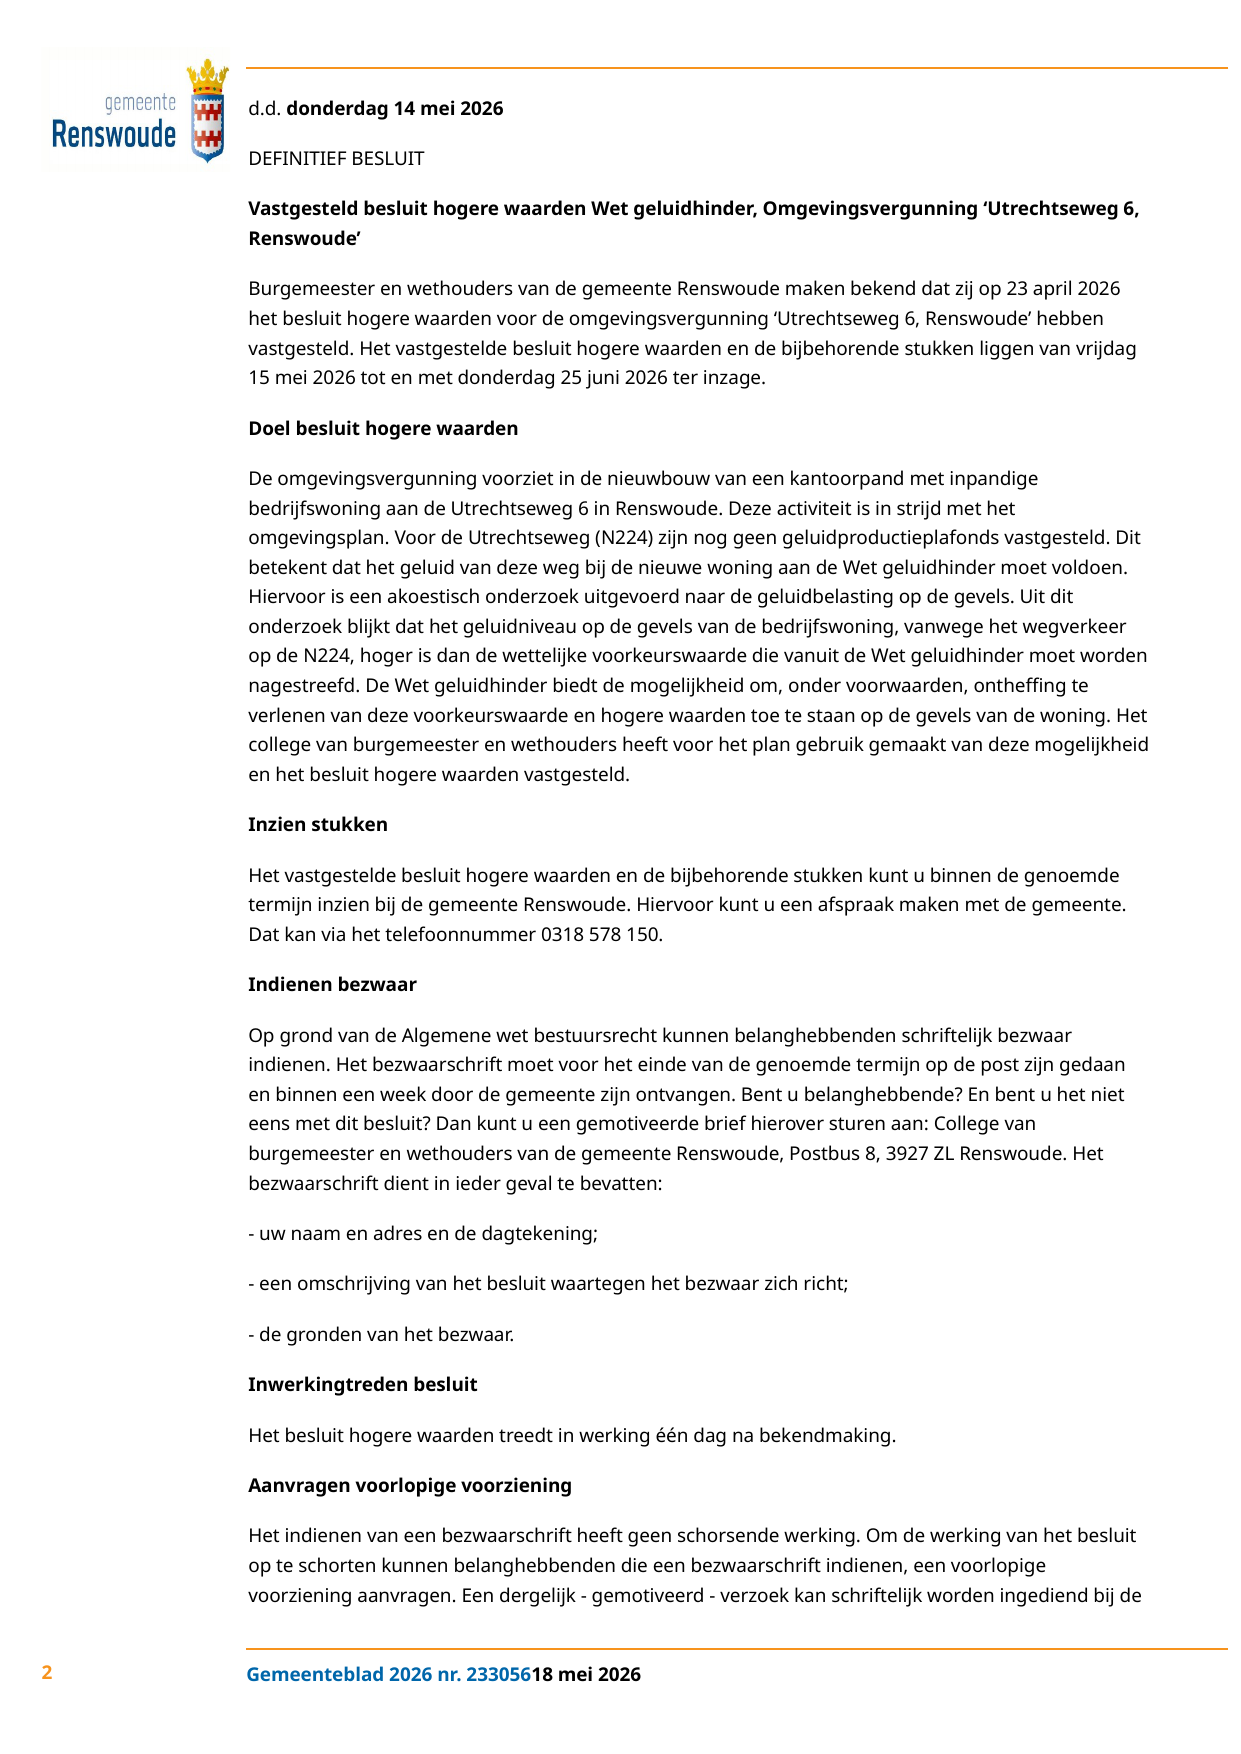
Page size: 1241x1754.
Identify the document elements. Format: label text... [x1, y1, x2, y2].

text De omgevingsvergunning voorziet in de nieuwbouw van een kantoorpand met inpandige bedrijfswoning aan de Utrechtseweg 6 in Renswoude. Deze activiteit is in strijd met het omgevingsplan. Voor de Utrechtseweg (N224) zijn nog geen geluidproductieplafonds vastgesteld. Dit betekent dat het geluid van deze weg bij de nieuwe woning aan de Wet geluidhinder moet voldoen. Hiervoor is een akoestisch onderzoek uitgevoerd naar de geluidbelasting op de gevels. Uit dit onderzoek blijkt dat het geluidniveau op de gevels van de bedrijfswoning, vanwege het wegverkeer op de N224, hoger is dan de wettelijke voorkeurswaarde die vanuit de Wet geluidhinder moet worden nagestreefd. De Wet geluidhinder biedt de mogelijkheid om, onder voorwaarden, ontheffing te verlenen van deze voorkeurswaarde en hogere waarden toe te staan op de gevels van de woning. Het college van burgemeester en wethouders heeft voor het plan gebruik gemaakt van deze mogelijkheid en het besluit hogere waarden vastgesteld. [248, 465, 1152, 787]
text Burgemeester en wethouders van de gemeente Renswoude maken bekend dat zij op 23 april 2026 het besluit hogere waarden voor de omgevingsvergunning ‘Utrechtseweg 6, Renswoude’ hebben vastgesteld. Het vastgestelde besluit hogere waarden en de bijbehorende stukken liggen van vrijdag 15 mei 2026 tot en met donderdag 25 juni 2026 ter inzage. [248, 276, 1152, 390]
text Vastgesteld besluit hogere waarden Wet geluidhinder, Omgevingsvergunning ‘Utrechtseweg 6, Renswoude’ [248, 196, 1152, 251]
text Het vastgestelde besluit hogere waarden en de bijbehorende stukken kunt u binnen de genoemde termijn inzien bij de gemeente Renswoude. Hiervoor kunt u een afspraak maken met de gemeente. Dat kan via het telefoonnummer 0318 578 150. [248, 862, 1152, 947]
text - de gronden van het bezwaar. [248, 1321, 1152, 1347]
text Indienen bezwaar [248, 971, 1152, 997]
text Het besluit hogere waarden treedt in werking één dag na bekendmaking. [248, 1422, 1152, 1448]
text Doel besluit hogere waarden [248, 415, 1152, 441]
text d.d. donderdag 14 mei 2026 [248, 95, 1152, 121]
text Het indienen van een bezwaarschrift heeft geen schorsende werking. Om de werking van het besluit op te schorten kunnen belanghebbenden die een bezwaarschrift indienen, een voorlopige voorziening aanvragen. Een dergelijk - gemotiveerd - verzoek kan schriftelijk worden ingediend bij de [248, 1523, 1152, 1608]
text Inwerkingtreden besluit [248, 1371, 1152, 1397]
text Inzien stukken [248, 811, 1152, 837]
text - uw naam en adres en de dagtekening; [248, 1220, 1152, 1246]
text Aanvragen voorlopige voorziening [248, 1472, 1152, 1498]
text - een omschrijving van het besluit waartegen het bezwaar zich richt; [248, 1271, 1152, 1296]
picture [41, 47, 231, 172]
text Op grond van de Algemene wet bestuursrecht kunnen belanghebbenden schriftelijk bezwaar indienen. Het bezwaarschrift moet voor het einde van de genoemde termijn op de post zijn gedaan en binnen een week door de gemeente zijn ontvangen. Bent u belanghebbende? En bent u het niet eens met dit besluit? Dan kunt u een gemotiveerde brief hierover sturen aan: College van burgemeester en wethouders van de gemeente Renswoude, Postbus 8, 3927 ZL Renswoude. Het bezwaarschrift dient in ieder geval te bevatten: [248, 1022, 1152, 1196]
text DEFINITIEF BESLUIT [248, 145, 1152, 171]
